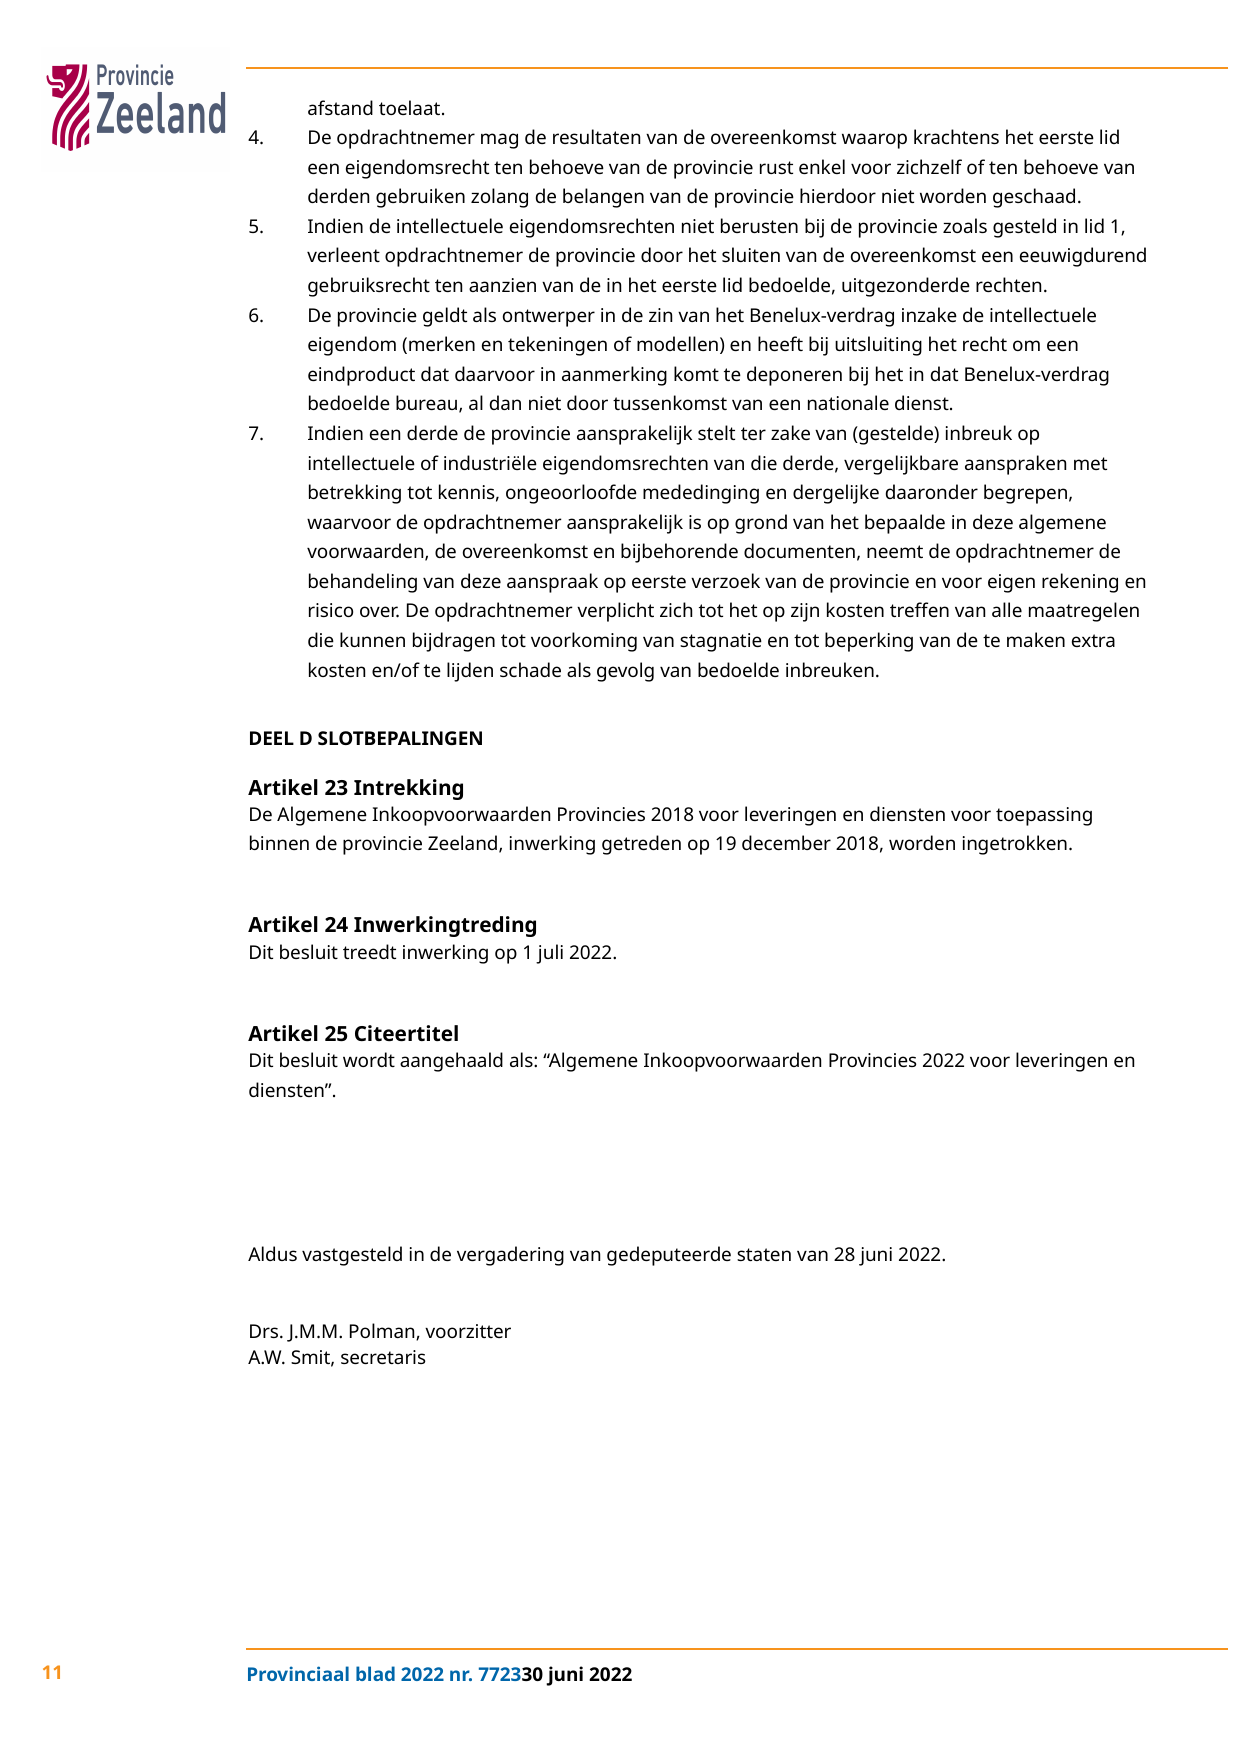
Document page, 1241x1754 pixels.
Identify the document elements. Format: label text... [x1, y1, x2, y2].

list De opdrachtnemer mag de resultaten van de overeenkomst waarop krachtens het eerste lid een eigendomsrecht ten behoeve van de provincie rust enkel voor zichzelf of ten behoeve van derden gebruiken zolang de belangen van de provincie hierdoor niet worden geschaad. [248, 124, 1152, 209]
text Artikel 25 Citeertitel [248, 1019, 1152, 1047]
text Dit besluit wordt aangehaald als: “Algemene Inkoopvoorwaarden Provincies 2022 voor leveringen en diensten”. [248, 1047, 1152, 1103]
text De Algemene Inkoopvoorwaarden Provincies 2018 voor leveringen en diensten voor toepassing binnen de provincie Zeeland, inwerking getreden op 19 december 2018, worden ingetrokken. [248, 801, 1152, 856]
list Indien een derde de provincie aansprakelijk stelt ter zake van (gestelde) inbreuk op intellectuele of industriële eigendomsrechten van die derde, vergelijkbare aanspraken met betrekking tot kennis, ongeoorloofde mededinging en dergelijke daaronder begrepen, waarvoor de opdrachtnemer aansprakelijk is op grond van het bepaalde in deze algemene voorwaarden, de overeenkomst en bijbehorende documenten, neemt de opdrachtnemer de behandeling van deze aanspraak op eerste verzoek van de provincie en voor eigen rekening en risico over. De opdrachtnemer verplicht zich tot het op zijn kosten treffen van alle maatregelen die kunnen bijdragen tot voorkoming van stagnatie en tot beperking van de te maken extra kosten en/of te lijden schade als gevolg van bedoelde inbreuken. [248, 420, 1152, 683]
text Aldus vastgesteld in de vergadering van gedeputeerde staten van 28 juni 2022. [248, 1241, 1152, 1267]
text Dit besluit treedt inwerking op 1 juli 2022. [248, 939, 1152, 965]
text Artikel 23 Intrekking [248, 773, 1152, 801]
text DEEL D SLOTBEPALINGEN [248, 723, 1152, 752]
text A.W. Smit, secretaris [248, 1344, 1152, 1370]
text Drs. J.M.M. Polman, voorzitter [248, 1318, 1152, 1344]
list afstand toelaat. [248, 95, 1152, 121]
picture [41, 47, 231, 172]
list Indien de intellectuele eigendomsrechten niet berusten bij de provincie zoals gesteld in lid 1, verleent opdrachtnemer de provincie door het sluiten van de overeenkomst een eeuwigdurend gebruiksrecht ten aanzien van de in het eerste lid bedoelde, uitgezonderde rechten. [248, 213, 1152, 298]
text Artikel 24 Inwerkingtreding [248, 911, 1152, 939]
list De provincie geldt als ontwerper in de zin van het Benelux-verdrag inzake de intellectuele eigendom (merken en tekeningen of modellen) en heeft bij uitsluiting het recht om een eindproduct dat daarvoor in aanmerking komt te deponeren bij het in dat Benelux-verdrag bedoelde bureau, al dan niet door tussenkomst van een nationale dienst. [248, 302, 1152, 416]
